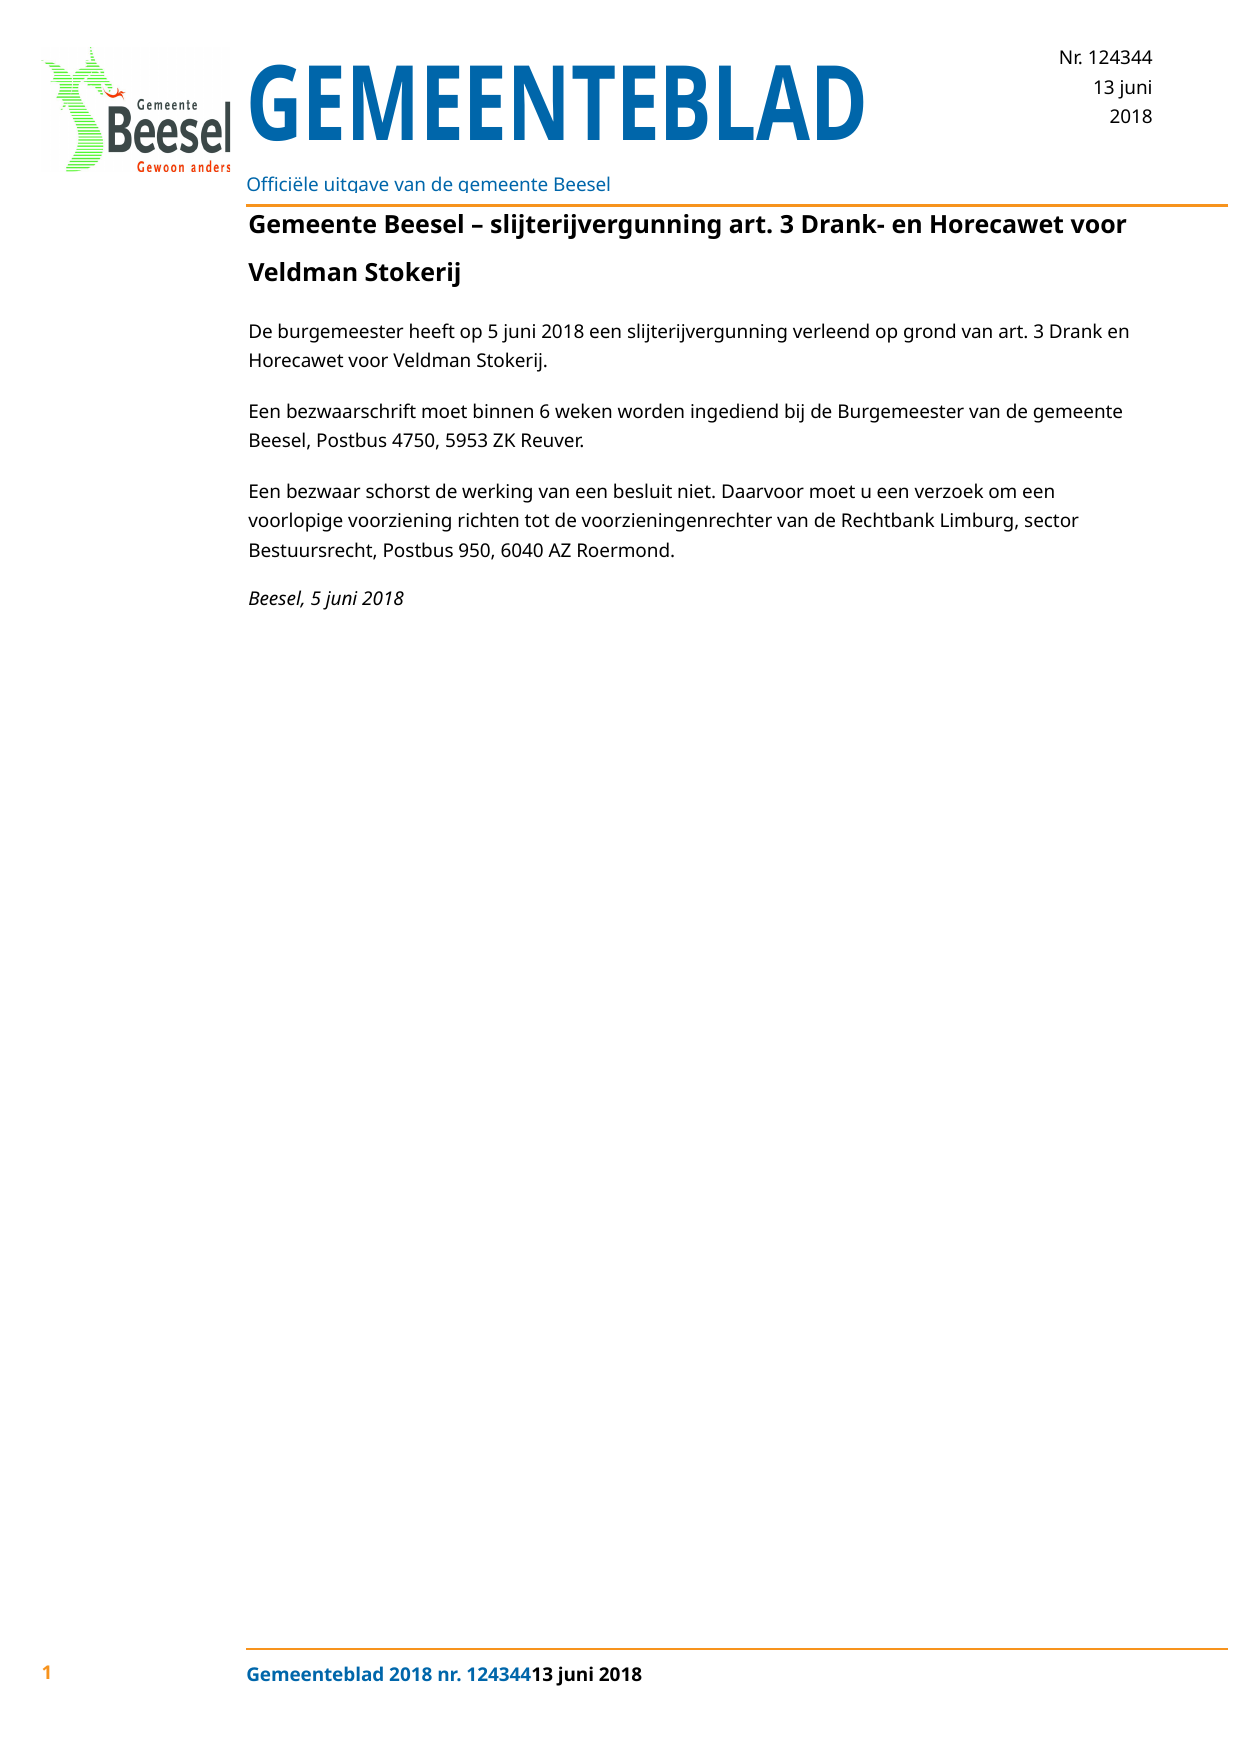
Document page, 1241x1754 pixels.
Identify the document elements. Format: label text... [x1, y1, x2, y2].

text Gemeente Beesel – slijterijvergunning art. 3 Drank- en Horecawet voor Veldman Stokerij [248, 207, 1152, 288]
text Beesel, 5 juni 2018 [248, 585, 1152, 611]
picture [41, 47, 231, 172]
text Een bezwaarschrift moet binnen 6 weken worden ingediend bij de Burgemeester van de gemeente Beesel, Postbus 4750, 5953 ZK Reuver. [248, 398, 1152, 453]
text Een bezwaar schorst de werking van een besluit niet. Daarvoor moet u een verzoek om een voorlopige voorziening richten tot de voorzieningenrechter van de Rechtbank Limburg, sector Bestuursrecht, Postbus 950, 6040 AZ Roermond. [248, 478, 1152, 563]
text De burgemeester heeft op 5 juni 2018 een slijterijvergunning verleend op grond van art. 3 Drank en Horecawet voor Veldman Stokerij. [248, 318, 1152, 373]
